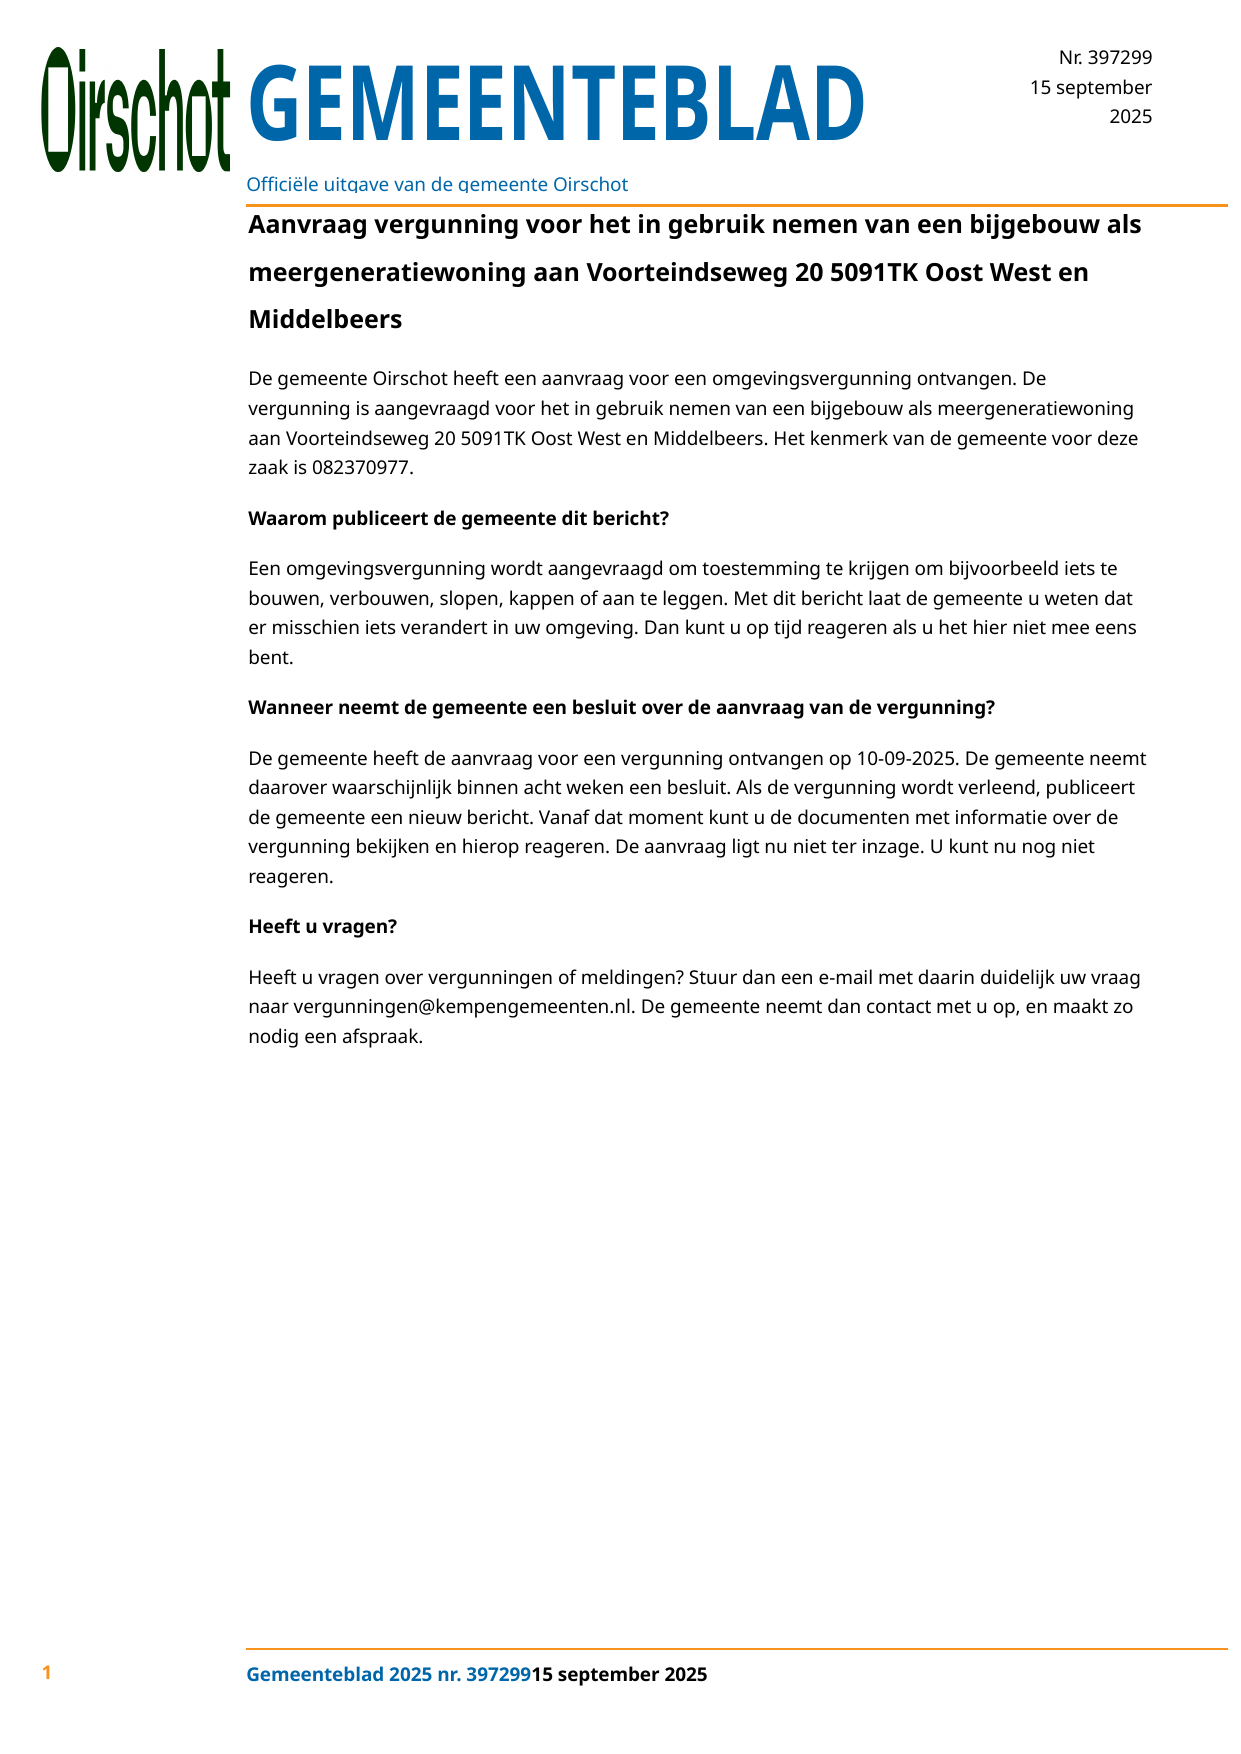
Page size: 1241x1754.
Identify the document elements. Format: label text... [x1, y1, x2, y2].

text Heeft u vragen? [248, 913, 1152, 939]
text Aanvraag vergunning voor het in gebruik nemen van een bijgebouw als meergeneratiewoning aan Voorteindseweg 20 5091TK Oost West en Middelbeers [248, 207, 1152, 336]
text Een omgevingsvergunning wordt aangevraagd om toestemming te krijgen om bijvoorbeeld iets te bouwen, verbouwen, slopen, kappen of aan te leggen. Met dit bericht laat de gemeente u weten dat er misschien iets verandert in uw omgeving. Dan kunt u op tijd reageren als u het hier niet mee eens bent. [248, 555, 1152, 669]
text Heeft u vragen over vergunningen of meldingen? Stuur dan een e-mail met daarin duidelijk uw vraag naar vergunningen@kempengemeenten.nl. De gemeente neemt dan contact met u op, en maakt zo nodig een afspraak. [248, 964, 1152, 1049]
text De gemeente heeft de aanvraag voor een vergunning ontvangen op 10-09-2025. De gemeente neemt daarover waarschijnlijk binnen acht weken een besluit. Als de vergunning wordt verleend, publiceert de gemeente een nieuw bericht. Vanaf dat moment kunt u de documenten met informatie over de vergunning bekijken en hierop reageren. De aanvraag ligt nu niet ter inzage. U kunt nu nog niet reageren. [248, 745, 1152, 889]
text Waarom publiceert de gemeente dit bericht? [248, 505, 1152, 530]
picture [41, 47, 231, 172]
text De gemeente Oirschot heeft een aanvraag voor een omgevingsvergunning ontvangen. De vergunning is aangevraagd voor het in gebruik nemen van een bijgebouw als meergeneratiewoning aan Voorteindseweg 20 5091TK Oost West en Middelbeers. Het kenmerk van de gemeente voor deze zaak is 082370977. [248, 366, 1152, 480]
text Wanneer neemt de gemeente een besluit over de aanvraag van de vergunning? [248, 694, 1152, 720]
